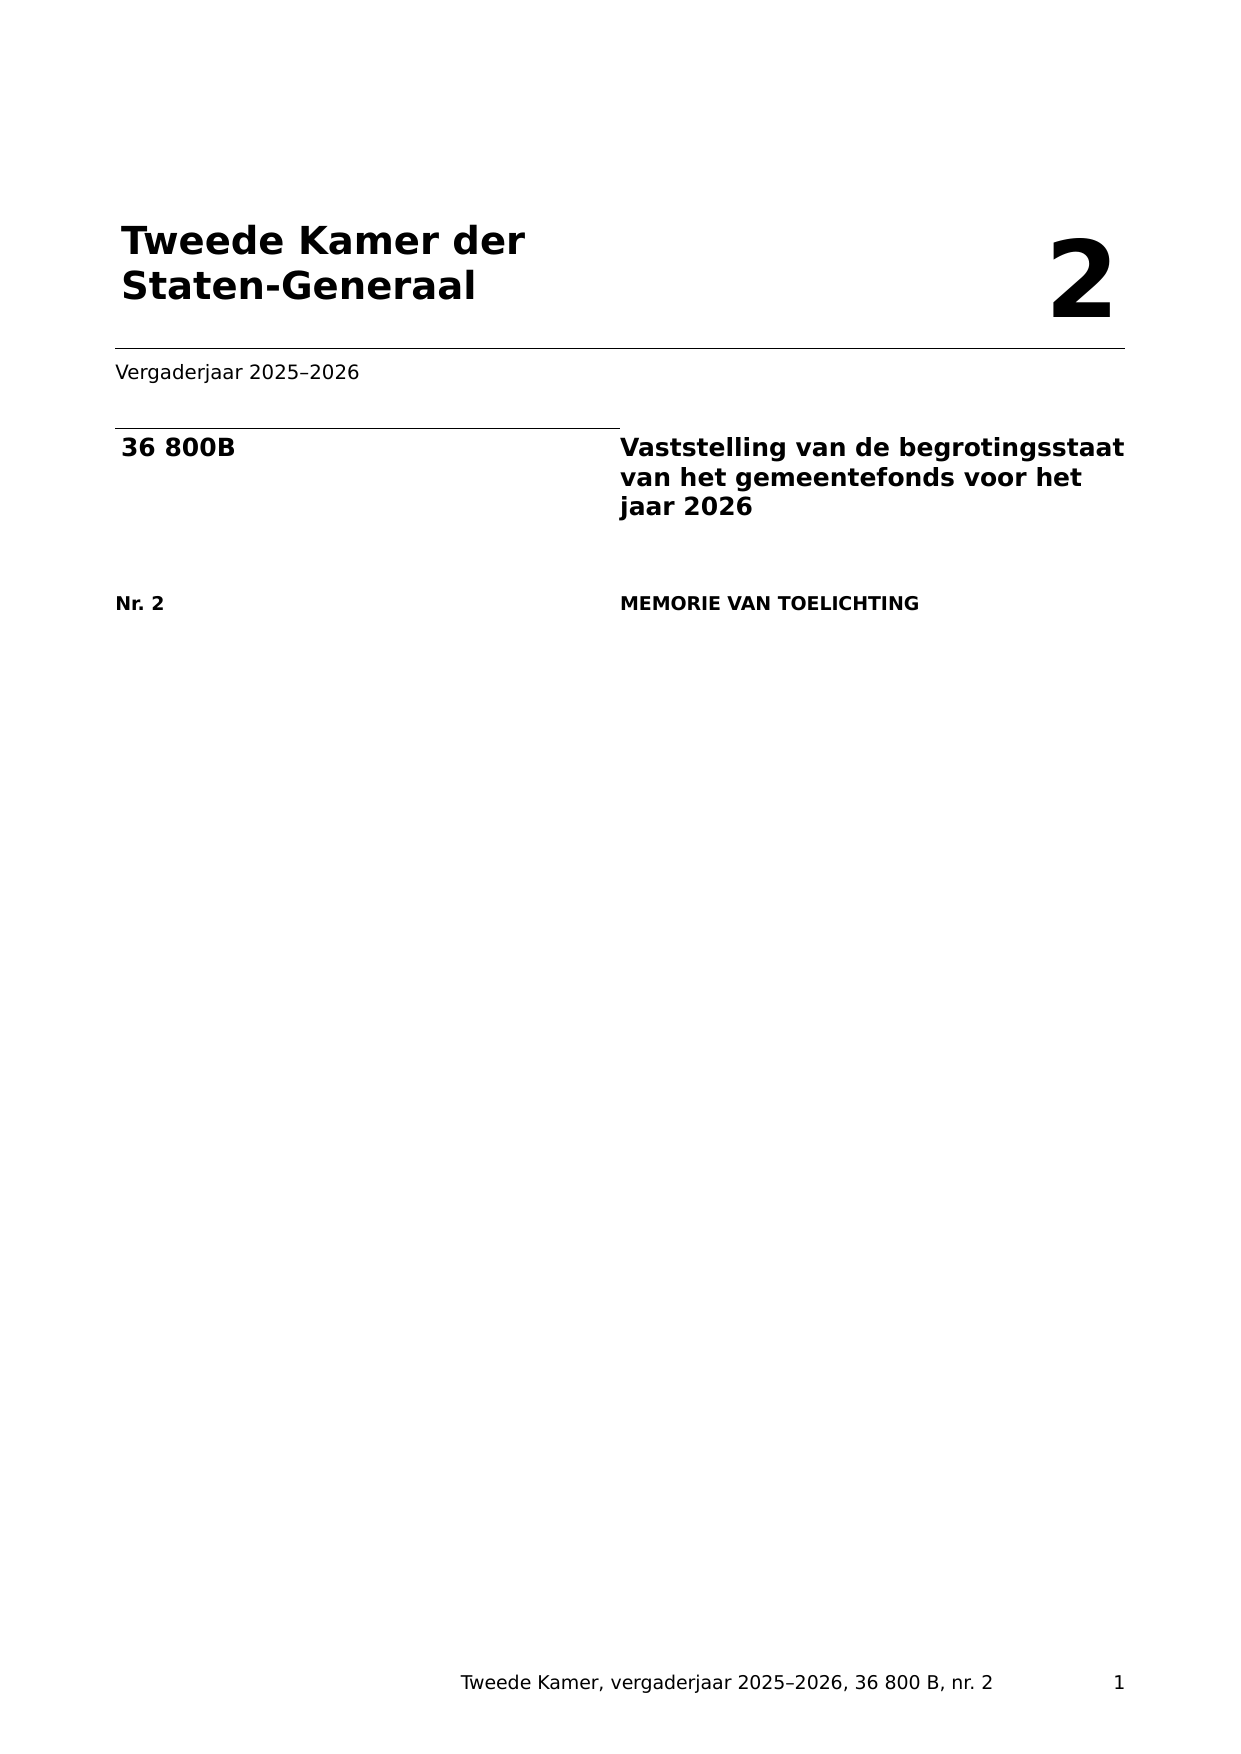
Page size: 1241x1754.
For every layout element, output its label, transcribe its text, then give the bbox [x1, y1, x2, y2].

table_header 2 [620, 213, 1125, 348]
table_header Tweede Kamer der Staten-Generaal [115, 213, 620, 348]
table_header Vaststelling van de begrotingsstaat van het gemeentefonds voor het jaar 2026 [620, 428, 1125, 527]
table_cell Vergaderjaar 2025–2026 [115, 349, 1125, 384]
table_header 36 800B [115, 429, 620, 527]
table_header Memorie van toelichting [620, 593, 1125, 637]
table_header Nr. 2 [115, 593, 620, 637]
